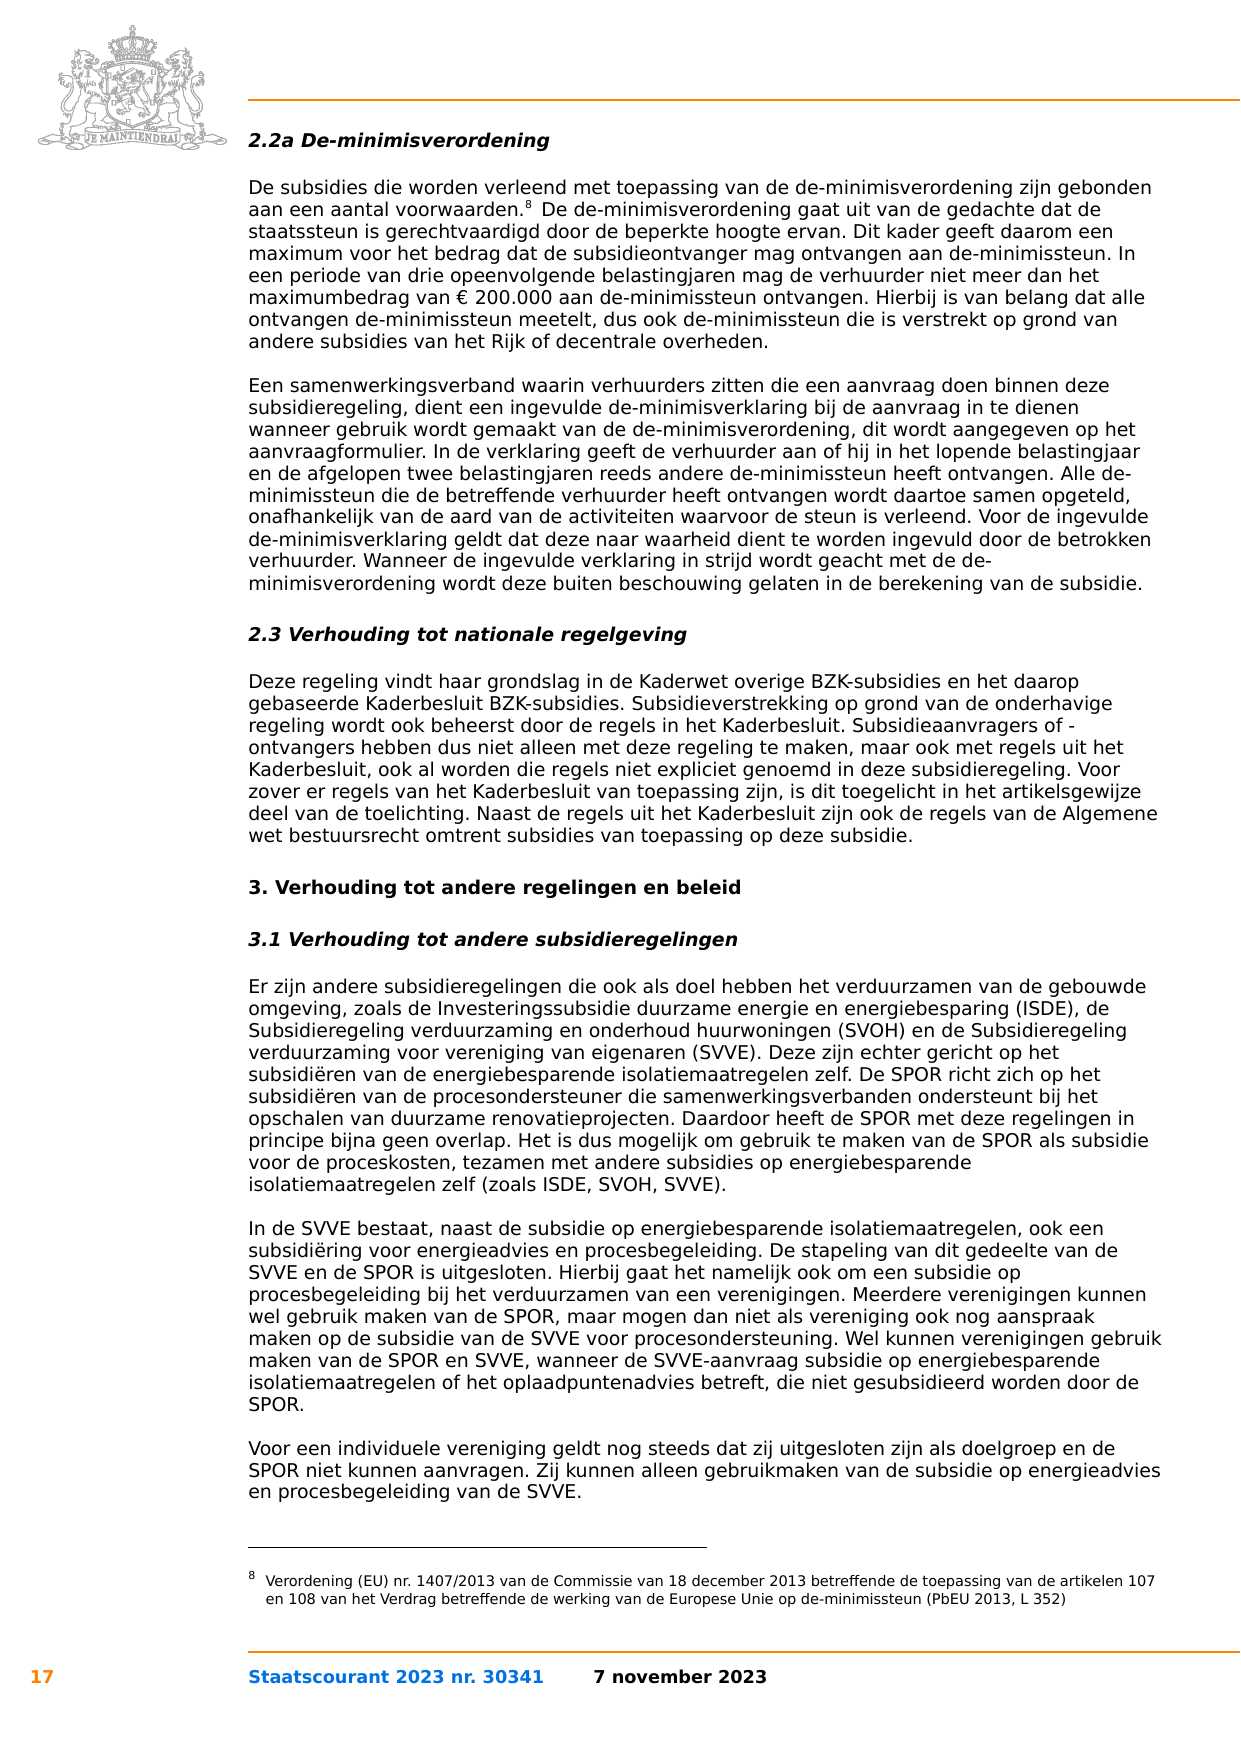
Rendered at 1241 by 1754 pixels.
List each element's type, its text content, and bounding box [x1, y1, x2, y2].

text Voor een individuele vereniging geldt nog steeds dat zij uitgesloten zijn als doelgroep en de SPOR niet kunnen aanvragen. Zij kunnen alleen gebruikmaken van de subsidie op energieadvies en procesbegeleiding van de SVVE. [248, 1437, 1163, 1503]
picture [38, 25, 227, 150]
text De subsidies die worden verleend met toepassing van de de-minimisverordening zijn gebonden aan een aantal voorwaarden. De de-minimisverordening gaat uit van de gedachte dat de staatssteun is gerechtvaardigd door de beperkte hoogte ervan. Dit kader geeft daarom een maximum voor het bedrag dat de subsidieontvanger mag ontvangen aan de-minimissteun. In een periode van drie opeenvolgende belastingjaren mag de verhuurder niet meer dan het maximumbedrag van € 200.000 aan de-minimissteun ontvangen. Hierbij is van belang dat alle ontvangen de-minimissteun meetelt, dus ook de-minimissteun die is verstrekt op grond van andere subsidies van het Rijk of decentrale overheden. [248, 177, 1163, 353]
subtitle 3.1 Verhouding tot andere subsidieregelingen [248, 929, 1163, 951]
subtitle 2.3 Verhouding tot nationale regelgeving [248, 624, 1163, 646]
subtitle 2.2a De-minimisverordening [248, 130, 1163, 152]
text Een samenwerkingsverband waarin verhuurders zitten die een aanvraag doen binnen deze subsidieregeling, dient een ingevulde de-minimisverklaring bij de aanvraag in te dienen wanneer gebruik wordt gemaakt van de de-minimisverordening, dit wordt aangegeven op het aanvraagformulier. In de verklaring geeft de verhuurder aan of hij in het lopende belastingjaar en de afgelopen twee belastingjaren reeds andere de-minimissteun heeft ontvangen. Alle de-minimissteun die de betreffende verhuurder heeft ontvangen wordt daartoe samen opgeteld, onafhankelijk van de aard van de activiteiten waarvoor de steun is verleend. Voor de ingevulde de-minimisverklaring geldt dat deze naar waarheid dient te worden ingevuld door de betrokken verhuurder. Wanneer de ingevulde verklaring in strijd wordt geacht met de de-minimisverordening wordt deze buiten beschouwing gelaten in de berekening van de subsidie. [248, 374, 1163, 594]
text Verordening (EU) nr. 1407/2013 van de Commissie van 18 december 2013 betreffende de toepassing van de artikelen 107 en 108 van het Verdrag betreffende de werking van de Europese Unie op de-minimissteun (PbEU 2013, L 352) [248, 1569, 1163, 1608]
text Er zijn andere subsidieregelingen die ook als doel hebben het verduurzamen van de gebouwde omgeving, zoals de Investeringssubsidie duurzame energie en energiebesparing (ISDE), de Subsidieregeling verduurzaming en onderhoud huurwoningen (SVOH) en de Subsidieregeling verduurzaming voor vereniging van eigenaren (SVVE). Deze zijn echter gericht op het subsidiëren van de energiebesparende isolatiemaatregelen zelf. De SPOR richt zich op het subsidiëren van de procesondersteuner die samenwerkingsverbanden ondersteunt bij het opschalen van duurzame renovatieprojecten. Daardoor heeft de SPOR met deze regelingen in principe bijna geen overlap. Het is dus mogelijk om gebruik te maken van de SPOR als subsidie voor de proceskosten, tezamen met andere subsidies op energiebesparende isolatiemaatregelen zelf (zoals ISDE, SVOH, SVVE). [248, 976, 1163, 1196]
subtitle 3. Verhouding tot andere regelingen en beleid [248, 877, 1163, 899]
text In de SVVE bestaat, naast de subsidie op energiebesparende isolatiemaatregelen, ook een subsidiëring voor energieadvies en procesbegeleiding. De stapeling van dit gedeelte van de SVVE en de SPOR is uitgesloten. Hierbij gaat het namelijk ook om een subsidie op procesbegeleiding bij het verduurzamen van een verenigingen. Meerdere verenigingen kunnen wel gebruik maken van de SPOR, maar mogen dan niet als vereniging ook nog aanspraak maken op de subsidie van de SVVE voor procesondersteuning. Wel kunnen verenigingen gebruik maken van de SPOR en SVVE, wanneer de SVVE-aanvraag subsidie op energiebesparende isolatiemaatregelen of het oplaadpuntenadvies betreft, die niet gesubsidieerd worden door de SPOR. [248, 1218, 1163, 1416]
text Deze regeling vindt haar grondslag in de Kaderwet overige BZK-subsidies en het daarop gebaseerde Kaderbesluit BZK-subsidies. Subsidieverstrekking op grond van de onderhavige regeling wordt ook beheerst door de regels in het Kaderbesluit. Subsidieaanvragers of -ontvangers hebben dus niet alleen met deze regeling te maken, maar ook met regels uit het Kaderbesluit, ook al worden die regels niet expliciet genoemd in deze subsidieregeling. Voor zover er regels van het Kaderbesluit van toepassing zijn, is dit toegelicht in het artikelsgewijze deel van de toelichting. Naast de regels uit het Kaderbesluit zijn ook de regels van de Algemene wet bestuursrecht omtrent subsidies van toepassing op deze subsidie. [248, 671, 1163, 847]
